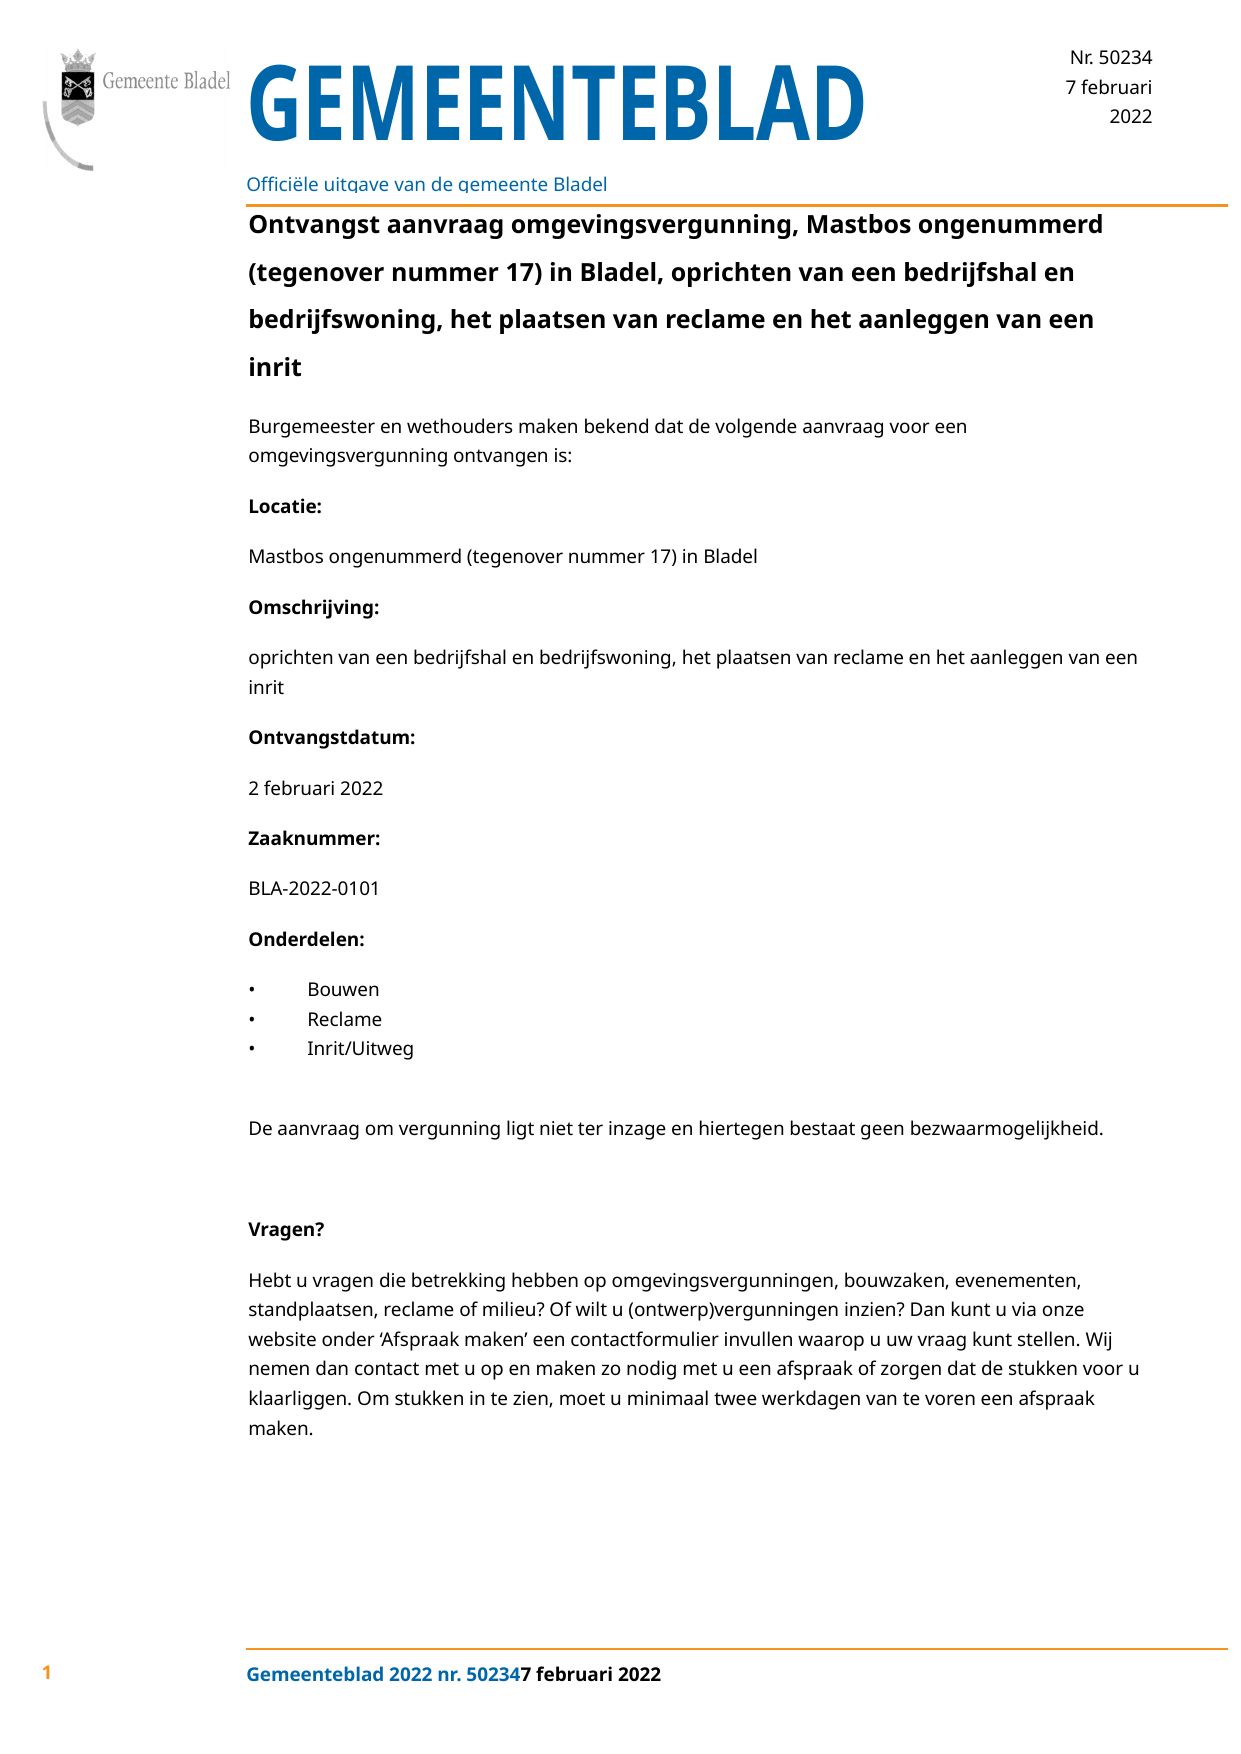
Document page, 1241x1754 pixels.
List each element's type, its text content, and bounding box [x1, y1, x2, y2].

text Zaaknummer: [248, 825, 1152, 851]
text De aanvraag om vergunning ligt niet ter inzage en hiertegen bestaat geen bezwaarmogelijkheid. [248, 1116, 1152, 1141]
text 2 februari 2022 [248, 775, 1152, 801]
text Hebt u vragen die betrekking hebben op omgevingsvergunningen, bouwzaken, evenementen, standplaatsen, reclame of milieu? Of wilt u (ontwerp)vergunningen inzien? Dan kunt u via onze website onder ‘Afspraak maken’ een contactformulier invullen waarop u uw vraag kunt stellen. Wij nemen dan contact met u op en maken zo nodig met u een afspraak of zorgen dat de stukken voor u klaarliggen. Om stukken in te zien, moet u minimaal twee werkdagen van te voren een afspraak maken. [248, 1267, 1152, 1441]
text Locatie: [248, 493, 1152, 519]
text Burgemeester en wethouders maken bekend dat de volgende aanvraag voor een omgevingsvergunning ontvangen is: [248, 413, 1152, 468]
text Ontvangstdatum: [248, 724, 1152, 750]
list Inrit/Uitweg [248, 1036, 1152, 1061]
text Onderdelen: [248, 926, 1152, 952]
text Ontvangst aanvraag omgevingsvergunning, Mastbos ongenummerd (tegenover nummer 17) in Bladel, oprichten van een bedrijfshal en bedrijfswoning, het plaatsen van reclame en het aanleggen van een inrit [248, 207, 1152, 384]
text oprichten van een bedrijfshal en bedrijfswoning, het plaatsen van reclame en het aanleggen van een inrit [248, 644, 1152, 700]
text Omschrijving: [248, 594, 1152, 620]
text Vragen? [248, 1216, 1152, 1242]
list Bouwen [248, 976, 1152, 1002]
text Mastbos ongenummerd (tegenover nummer 17) in Bladel [248, 543, 1152, 569]
text BLA-2022-0101 [248, 876, 1152, 901]
list Reclame [248, 1006, 1152, 1032]
picture [41, 47, 231, 172]
